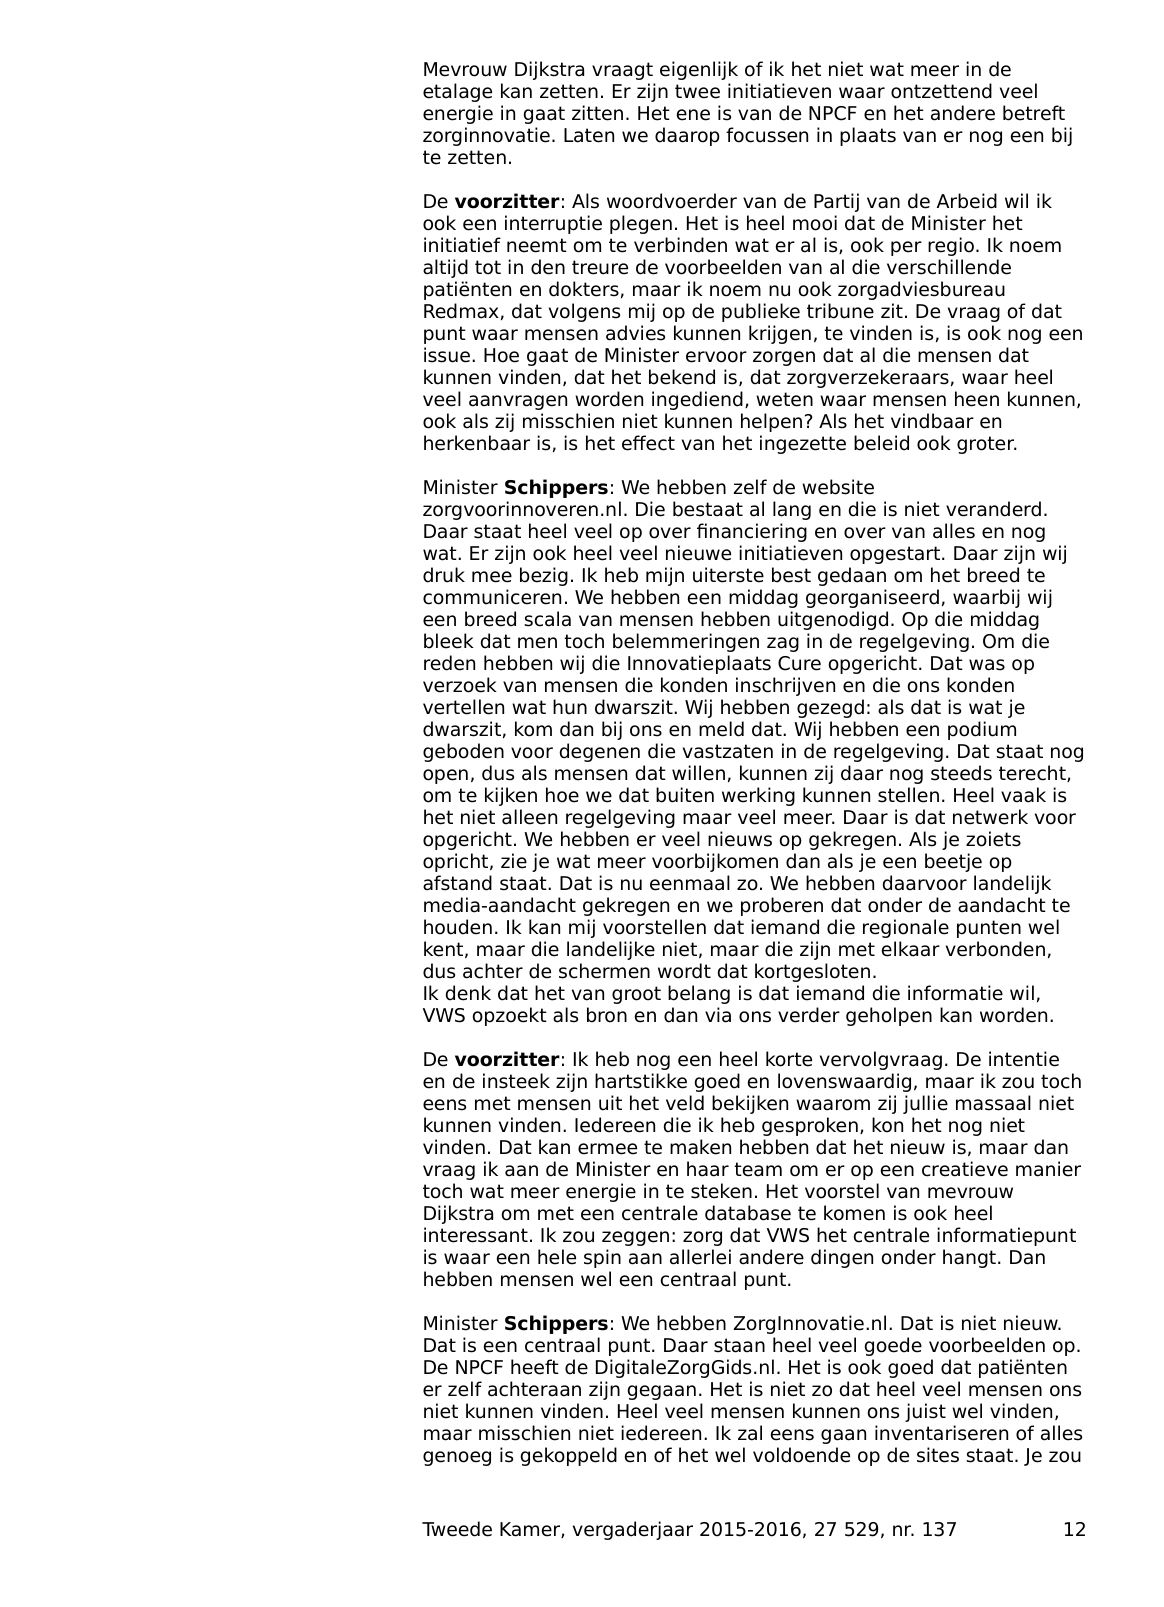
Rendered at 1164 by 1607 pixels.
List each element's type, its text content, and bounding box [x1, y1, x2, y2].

text Ik denk dat het van groot belang is dat iemand die informatie wil, VWS opzoekt als bron en dan via ons verder geholpen kan worden. [422, 983, 1087, 1027]
text De voorzitter: Als woordvoerder van de Partij van de Arbeid wil ik ook een interruptie plegen. Het is heel mooi dat de Minister het initiatief neemt om te verbinden wat er al is, ook per regio. Ik noem altijd tot in den treure de voorbeelden van al die verschillende patiënten en dokters, maar ik noem nu ook zorgadviesbureau Redmax, dat volgens mij op de publieke tribune zit. De vraag of dat punt waar mensen advies kunnen krijgen, te vinden is, is ook nog een issue. Hoe gaat de Minister ervoor zorgen dat al die mensen dat kunnen vinden, dat het bekend is, dat zorgverzekeraars, waar heel veel aanvragen worden ingediend, weten waar mensen heen kunnen, ook als zij misschien niet kunnen helpen? Als het vindbaar en herkenbaar is, is het effect van het ingezette beleid ook groter. [422, 191, 1087, 455]
text Minister Schippers: We hebben zelf de website zorgvoorinnoveren.nl. Die bestaat al lang en die is niet veranderd. Daar staat heel veel op over financiering en over van alles en nog wat. Er zijn ook heel veel nieuwe initiatieven opgestart. Daar zijn wij druk mee bezig. Ik heb mijn uiterste best gedaan om het breed te communiceren. We hebben een middag georganiseerd, waarbij wij een breed scala van mensen hebben uitgenodigd. Op die middag bleek dat men toch belemmeringen zag in de regelgeving. Om die reden hebben wij die Innovatieplaats Cure opgericht. Dat was op verzoek van mensen die konden inschrijven en die ons konden vertellen wat hun dwarszit. Wij hebben gezegd: als dat is wat je dwarszit, kom dan bij ons en meld dat. Wij hebben een podium geboden voor degenen die vastzaten in de regelgeving. Dat staat nog open, dus als mensen dat willen, kunnen zij daar nog steeds terecht, om te kijken hoe we dat buiten werking kunnen stellen. Heel vaak is het niet alleen regelgeving maar veel meer. Daar is dat netwerk voor opgericht. We hebben er veel nieuws op gekregen. Als je zoiets opricht, zie je wat meer voorbijkomen dan als je een beetje op afstand staat. Dat is nu eenmaal zo. We hebben daarvoor landelijk media-aandacht gekregen en we proberen dat onder de aandacht te houden. Ik kan mij voorstellen dat iemand die regionale punten wel kent, maar die landelijke niet, maar die zijn met elkaar verbonden, dus achter de schermen wordt dat kortgesloten. [422, 477, 1087, 983]
text Mevrouw Dijkstra vraagt eigenlijk of ik het niet wat meer in de etalage kan zetten. Er zijn twee initiatieven waar ontzettend veel energie in gaat zitten. Het ene is van de NPCF en het andere betreft zorginnovatie. Laten we daarop focussen in plaats van er nog een bij te zetten. [422, 59, 1087, 169]
text De voorzitter: Ik heb nog een heel korte vervolgvraag. De intentie en de insteek zijn hartstikke goed en lovenswaardig, maar ik zou toch eens met mensen uit het veld bekijken waarom zij jullie massaal niet kunnen vinden. Iedereen die ik heb gesproken, kon het nog niet vinden. Dat kan ermee te maken hebben dat het nieuw is, maar dan vraag ik aan de Minister en haar team om er op een creatieve manier toch wat meer energie in te steken. Het voorstel van mevrouw Dijkstra om met een centrale database te komen is ook heel interessant. Ik zou zeggen: zorg dat VWS het centrale informatiepunt is waar een hele spin aan allerlei andere dingen onder hangt. Dan hebben mensen wel een centraal punt. [422, 1049, 1087, 1291]
text Minister Schippers: We hebben ZorgInnovatie.nl. Dat is niet nieuw. Dat is een centraal punt. Daar staan heel veel goede voorbeelden op. De NPCF heeft de DigitaleZorgGids.nl. Het is ook goed dat patiënten er zelf achteraan zijn gegaan. Het is niet zo dat heel veel mensen ons niet kunnen vinden. Heel veel mensen kunnen ons juist wel vinden, maar misschien niet iedereen. Ik zal eens gaan inventariseren of alles genoeg is gekoppeld en of het wel voldoende op de sites staat. Je zou [422, 1313, 1087, 1467]
